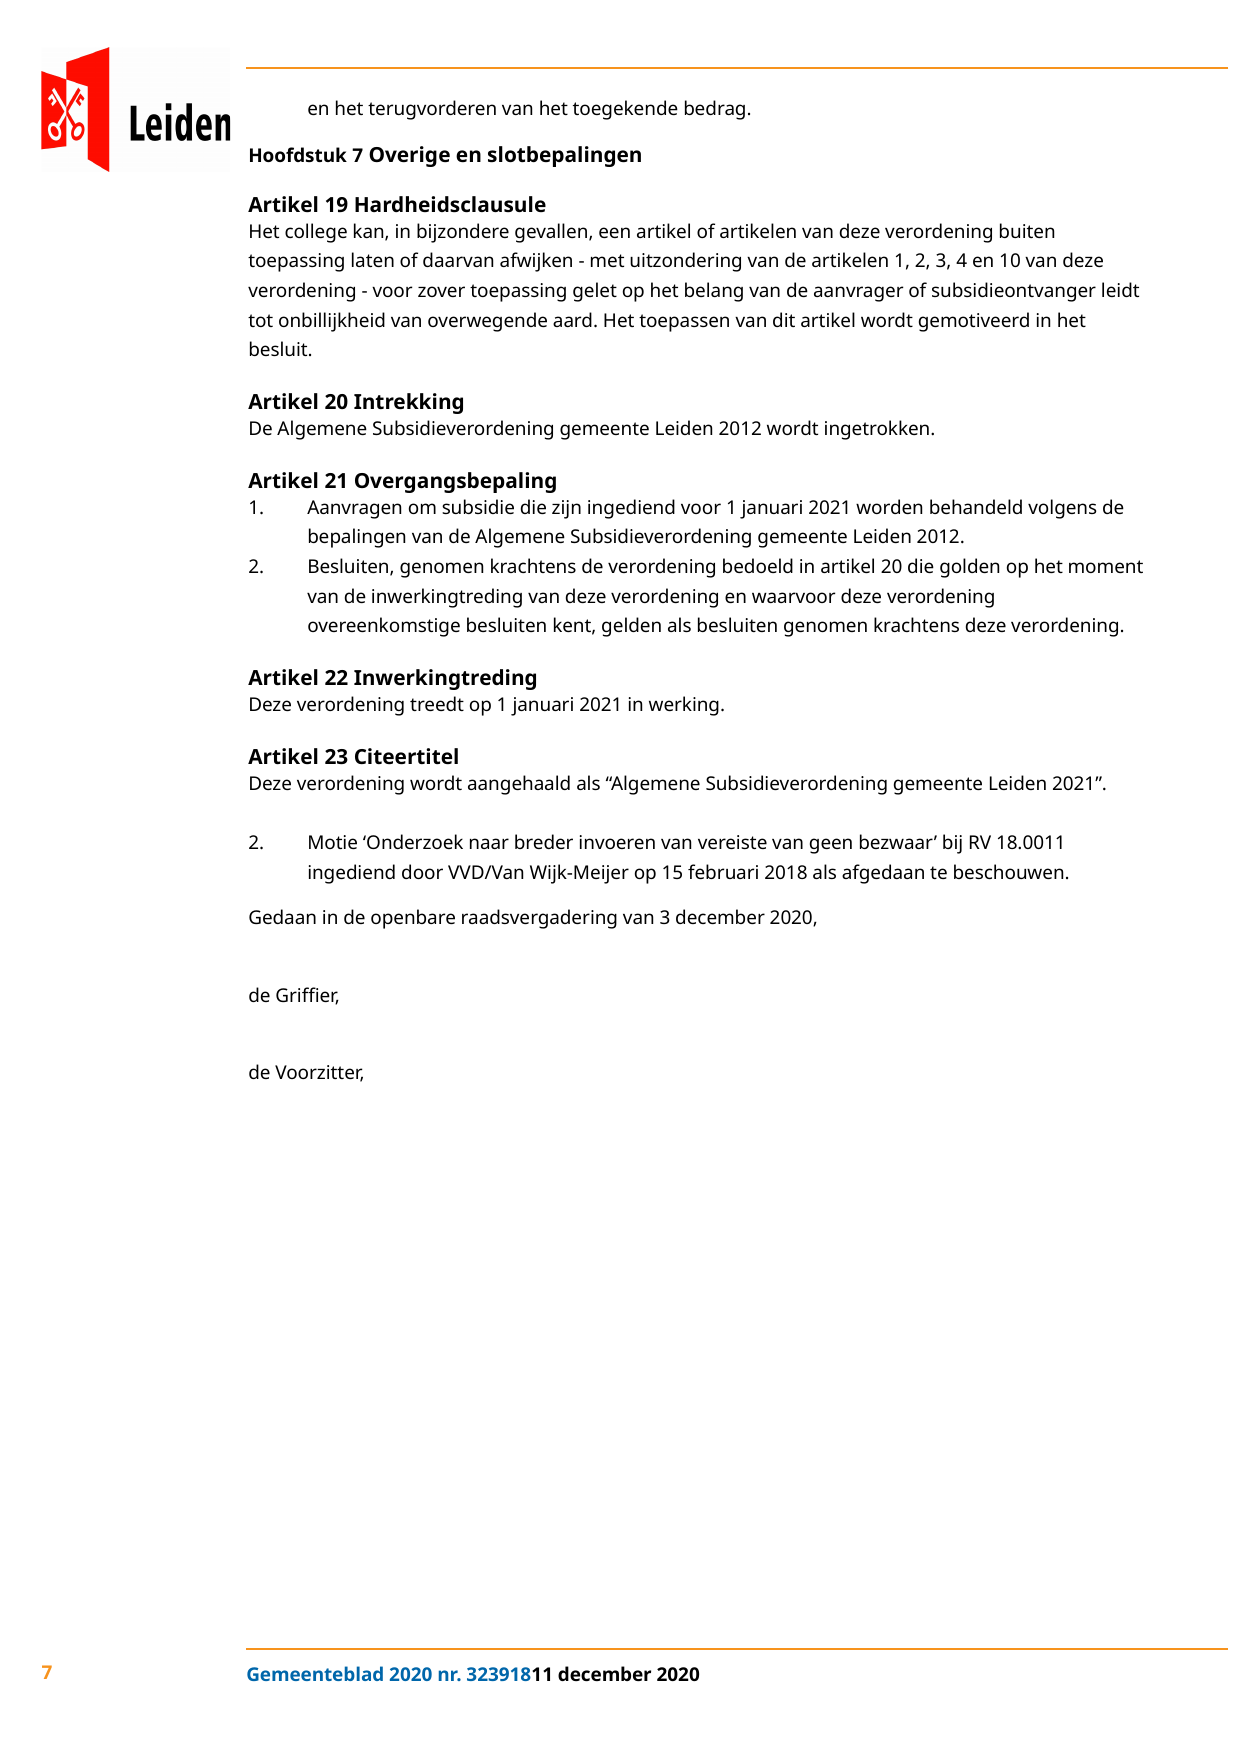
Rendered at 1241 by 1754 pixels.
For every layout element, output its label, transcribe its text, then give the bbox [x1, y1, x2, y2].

text Artikel 22 Inwerkingtreding [248, 663, 1152, 691]
text Artikel 20 Intrekking [248, 387, 1152, 415]
text Gedaan in de openbare raadsvergadering van 3 december 2020, [248, 904, 1152, 930]
text De Algemene Subsidieverordening gemeente Leiden 2012 wordt ingetrokken. [248, 415, 1152, 441]
list Aanvragen om subsidie die zijn ingediend voor 1 januari 2021 worden behandeld volgens de bepalingen van de Algemene Subsidieverordening gemeente Leiden 2012. [248, 494, 1152, 549]
list en het terugvorderen van het toegekende bedrag. [248, 95, 1152, 121]
text de Voorzitter, [248, 1059, 1152, 1085]
text Deze verordening wordt aangehaald als “Algemene Subsidieverordening gemeente Leiden 2021”. [248, 770, 1152, 796]
text Artikel 19 Hardheidsclausule [248, 190, 1152, 218]
text Het college kan, in bijzondere gevallen, een artikel of artikelen van deze verordening buiten toepassing laten of daarvan afwijken - met uitzondering van de artikelen 1, 2, 3, 4 en 10 van deze verordening - voor zover toepassing gelet op het belang van de aanvrager of subsidieontvanger leidt tot onbillijkheid van overwegende aard. Het toepassen van dit artikel wordt gemotiveerd in het besluit. [248, 218, 1152, 362]
text Hoofdstuk 7 Overige en slotbepalingen [248, 140, 1152, 169]
text Deze verordening treedt op 1 januari 2021 in werking. [248, 691, 1152, 717]
picture [41, 47, 231, 172]
text Artikel 23 Citeertitel [248, 742, 1152, 770]
list Motie ‘Onderzoek naar breder invoeren van vereiste van geen bezwaar’ bij RV 18.0011 ingediend door VVD/Van Wijk-Meijer op 15 februari 2018 als afgedaan te beschouwen. [248, 829, 1152, 885]
list Besluiten, genomen krachtens de verordening bedoeld in artikel 20 die golden op het moment van de inwerkingtreding van deze verordening en waarvoor deze verordening overeenkomstige besluiten kent, gelden als besluiten genomen krachtens deze verordening. [248, 553, 1152, 638]
text de Griffier, [248, 982, 1152, 1007]
text Artikel 21 Overgangsbepaling [248, 466, 1152, 494]
